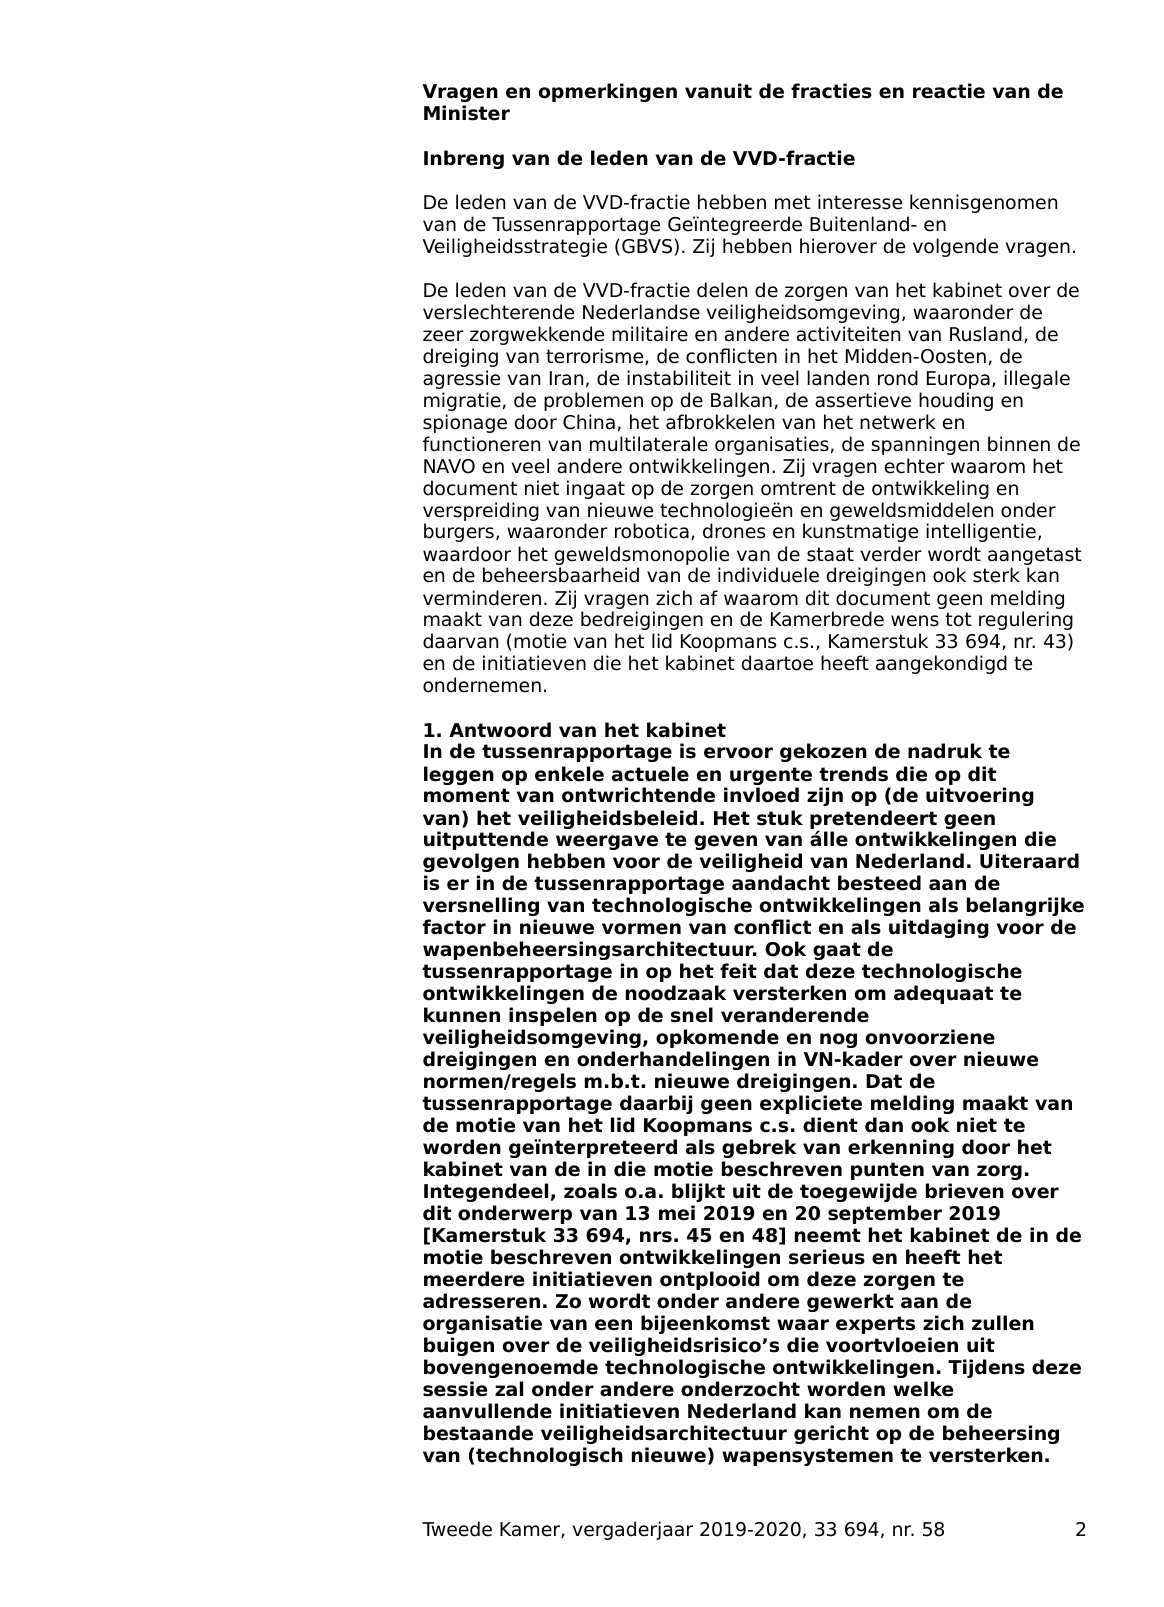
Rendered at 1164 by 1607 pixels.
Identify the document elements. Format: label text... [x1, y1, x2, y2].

text 1. Antwoord van het kabinet [422, 719, 1087, 741]
text In de tussenrapportage is ervoor gekozen de nadruk te leggen op enkele actuele en urgente trends die op dit moment van ontwrichtende invloed zijn op (de uitvoering van) het veiligheidsbeleid. Het stuk pretendeert geen uitputtende weergave te geven van álle ontwikkelingen die gevolgen hebben voor de veiligheid van Nederland. Uiteraard is er in de tussenrapportage aandacht besteed aan de versnelling van technologische ontwikkelingen als belangrijke factor in nieuwe vormen van conflict en als uitdaging voor de wapenbeheersingsarchitectuur. Ook gaat de tussenrapportage in op het feit dat deze technologische ontwikkelingen de noodzaak versterken om adequaat te kunnen inspelen op de snel veranderende veiligheidsomgeving, opkomende en nog onvoorziene dreigingen en onderhandelingen in VN-kader over nieuwe normen/regels m.b.t. nieuwe dreigingen. Dat de tussenrapportage daarbij geen expliciete melding maakt van de motie van het lid Koopmans c.s. dient dan ook niet te worden geïnterpreteerd als gebrek van erkenning door het kabinet van de in die motie beschreven punten van zorg. Integendeel, zoals o.a. blijkt uit de toegewijde brieven over dit onderwerp van 13 mei 2019 en 20 september 2019 [Kamerstuk 33 694, nrs. 45 en 48] neemt het kabinet de in de motie beschreven ontwikkelingen serieus en heeft het meerdere initiatieven ontplooid om deze zorgen te adresseren. Zo wordt onder andere gewerkt aan de organisatie van een bijeenkomst waar experts zich zullen buigen over de veiligheidsrisico’s die voortvloeien uit bovengenoemde technologische ontwikkelingen. Tijdens deze sessie zal onder andere onderzocht worden welke aanvullende initiatieven Nederland kan nemen om de bestaande veiligheidsarchitectuur gericht op de beheersing van (technologisch nieuwe) wapensystemen te versterken. [422, 741, 1087, 1467]
text De leden van de VVD-fractie hebben met interesse kennisgenomen van de Tussenrapportage Geïntegreerde Buitenland- en Veiligheidsstrategie (GBVS). Zij hebben hierover de volgende vragen. [422, 192, 1087, 257]
subtitle Vragen en opmerkingen vanuit de fracties en reactie van de Minister [422, 81, 1087, 125]
text De leden van de VVD-fractie delen de zorgen van het kabinet over de verslechterende Nederlandse veiligheidsomgeving, waaronder de zeer zorgwekkende militaire en andere activiteiten van Rusland, de dreiging van terrorisme, de conflicten in het Midden-Oosten, de agressie van Iran, de instabiliteit in veel landen rond Europa, illegale migratie, de problemen op de Balkan, de assertieve houding en spionage door China, het afbrokkelen van het netwerk en functioneren van multilaterale organisaties, de spanningen binnen de NAVO en veel andere ontwikkelingen. Zij vragen echter waarom het document niet ingaat op de zorgen omtrent de ontwikkeling en verspreiding van nieuwe technologieën en geweldsmiddelen onder burgers, waaronder robotica, drones en kunstmatige intelligentie, waardoor het geweldsmonopolie van de staat verder wordt aangetast en de beheersbaarheid van de individuele dreigingen ook sterk kan verminderen. Zij vragen zich af waarom dit document geen melding maakt van deze bedreigingen en de Kamerbrede wens tot regulering daarvan (motie van het lid Koopmans c.s., Kamerstuk 33 694, nr. 43) en de initiatieven die het kabinet daartoe heeft aangekondigd te ondernemen. [422, 280, 1087, 697]
subtitle Inbreng van de leden van de VVD-fractie [422, 147, 1087, 169]
